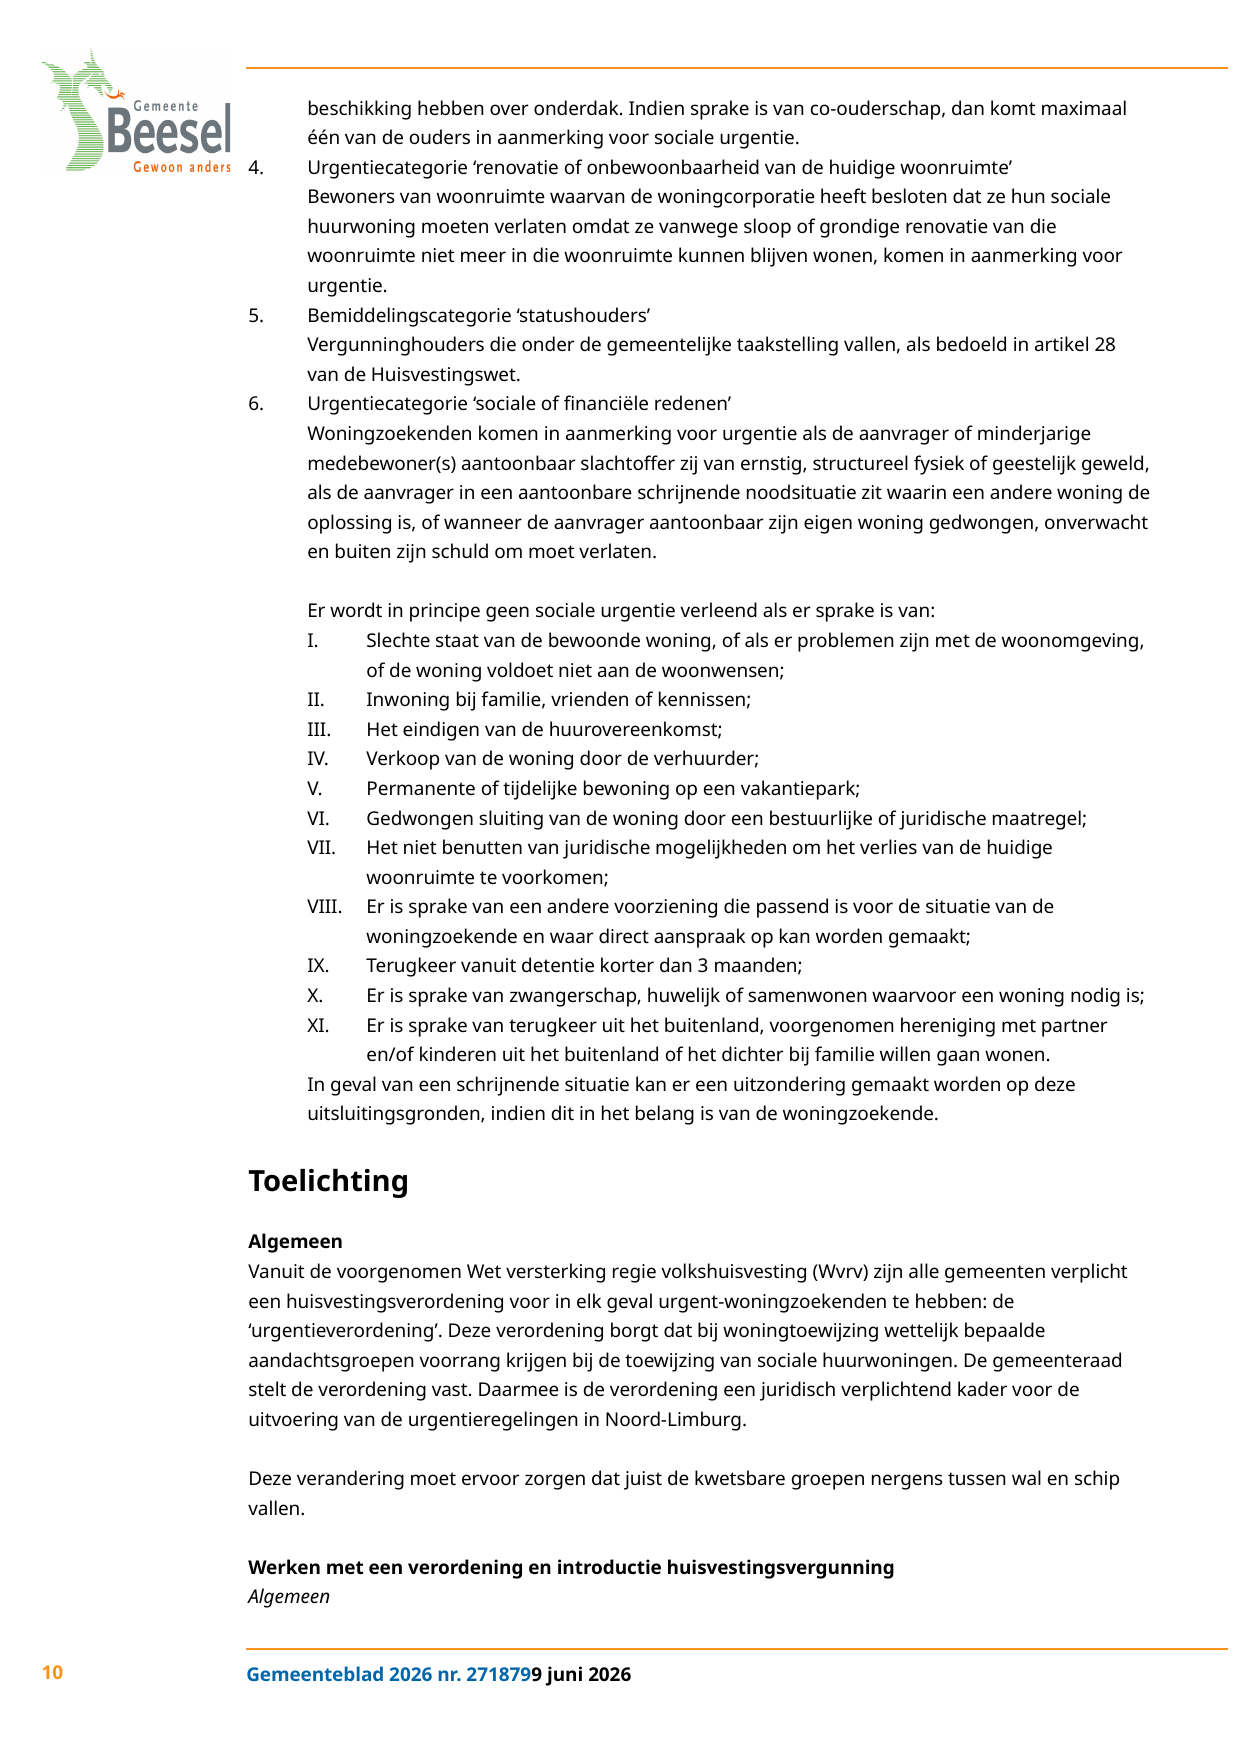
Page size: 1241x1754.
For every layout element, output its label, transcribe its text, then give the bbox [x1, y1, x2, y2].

list Er is sprake van een andere voorziening die passend is voor de situatie van de woningzoekende en waar direct aanspraak op kan worden gemaakt; [307, 893, 1152, 949]
list Er wordt in principe geen sociale urgentie verleend als er sprake is van: [248, 598, 1152, 623]
picture [41, 47, 231, 172]
text Werken met een verordening en introductie huisvestingsvergunning [248, 1554, 1152, 1580]
text Vanuit de voorgenomen Wet versterking regie volkshuisvesting (Wvrv) zijn alle gemeenten verplicht een huisvestingsverordening voor in elk geval urgent-woningzoekenden te hebben: de ‘urgentieverordening’. Deze verordening borgt dat bij woningtoewijzing wettelijk bepaalde aandachtsgroepen voorrang krijgen bij de toewijzing van sociale huurwoningen. De gemeenteraad stelt de verordening vast. Daarmee is de verordening een juridisch verplichtend kader voor de uitvoering van de urgentieregelingen in Noord-Limburg. [248, 1258, 1152, 1432]
list Er is sprake van zwangerschap, huwelijk of samenwonen waarvoor een woning nodig is; [307, 982, 1152, 1008]
list Er is sprake van terugkeer uit het buitenland, voorgenomen hereniging met partner en/of kinderen uit het buitenland of het dichter bij familie willen gaan wonen. [307, 1012, 1152, 1067]
list beschikking hebben over onderdak. Indien sprake is van co-ouderschap, dan komt maximaal één van de ouders in aanmerking voor sociale urgentie. [248, 95, 1152, 150]
list Verkoop van de woning door de verhuurder; [307, 746, 1152, 771]
text Algemeen [248, 1229, 1152, 1254]
list Inwoning bij familie, vrienden of kennissen; [307, 686, 1152, 712]
list Woningzoekenden komen in aanmerking voor urgentie als de aanvrager of minderjarige medebewoner(s) aantoonbaar slachtoffer zij van ernstig, structureel fysiek of geestelijk geweld, als de aanvrager in een aantoonbare schrijnende noodsituatie zit waarin een andere woning de oplossing is, of wanneer de aanvrager aantoonbaar zijn eigen woning gedwongen, onverwacht en buiten zijn schuld om moet verlaten. [248, 420, 1152, 564]
list Slechte staat van de bewoonde woning, of als er problemen zijn met de woonomgeving, of de woning voldoet niet aan de woonwensen; [307, 627, 1152, 683]
text Deze verandering moet ervoor zorgen dat juist de kwetsbare groepen nergens tussen wal en schip vallen. [248, 1465, 1152, 1521]
list Terugkeer vanuit detentie korter dan 3 maanden; [307, 953, 1152, 978]
list Het eindigen van de huurovereenkomst; [307, 716, 1152, 742]
list Urgentiecategorie ‘sociale of financiële redenen’ [248, 391, 1152, 416]
list Bemiddelingscategorie ‘statushouders’ [248, 302, 1152, 328]
list Gedwongen sluiting van de woning door een bestuurlijke of juridische maatregel; [307, 805, 1152, 831]
list Het niet benutten van juridische mogelijkheden om het verlies van de huidige woonruimte te voorkomen; [307, 834, 1152, 890]
list Bewoners van woonruimte waarvan de woningcorporatie heeft besloten dat ze hun sociale huurwoning moeten verlaten omdat ze vanwege sloop of grondige renovatie van die woonruimte niet meer in die woonruimte kunnen blijven wonen, komen in aanmerking voor urgentie. [248, 183, 1152, 298]
list In geval van een schrijnende situatie kan er een uitzondering gemaakt worden op deze uitsluitingsgronden, indien dit in het belang is van de woningzoekende. [248, 1071, 1152, 1126]
text Toelichting [248, 1160, 1152, 1199]
text Algemeen [248, 1584, 1152, 1609]
list Urgentiecategorie ‘renovatie of onbewoonbaarheid van de huidige woonruimte’ [248, 154, 1152, 180]
list Vergunninghouders die onder de gemeentelijke taakstelling vallen, als bedoeld in artikel 28 van de Huisvestingswet. [248, 331, 1152, 387]
list Permanente of tijdelijke bewoning op een vakantiepark; [307, 775, 1152, 801]
